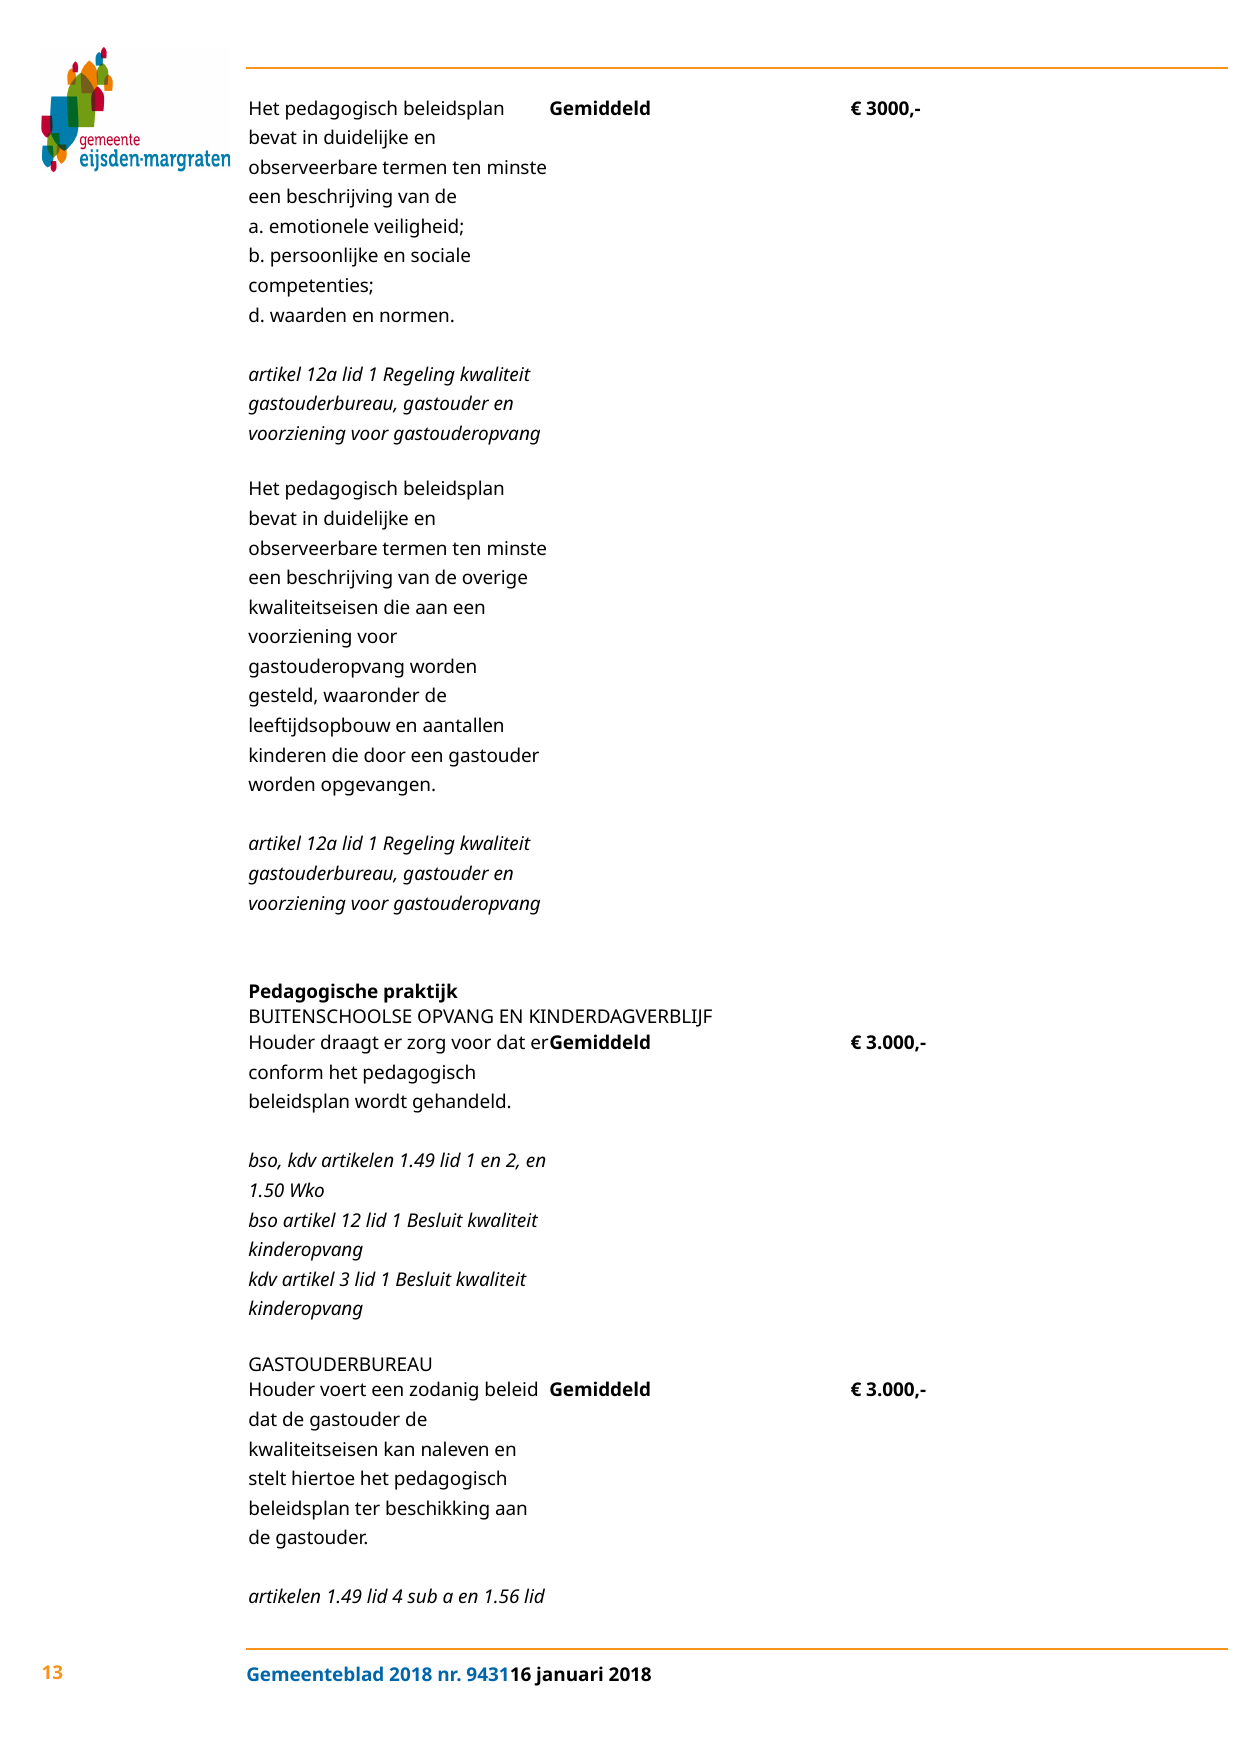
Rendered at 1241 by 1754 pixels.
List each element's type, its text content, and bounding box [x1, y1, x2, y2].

table_cell [549, 1351, 850, 1377]
table_cell GASTOUDERBUREAU [248, 1351, 549, 1377]
table_cell BUITENSCHOOLSE OPVANG EN KINDERDAGVERBLIJF [248, 1004, 1152, 1029]
table_cell Gemiddeld [549, 1029, 850, 1351]
table_cell € 3.000,- [850, 1029, 1152, 1351]
table_cell Gemiddeld [549, 95, 850, 945]
table_cell € 3000,- [850, 95, 1152, 945]
picture [41, 47, 231, 172]
table_cell [850, 1351, 1152, 1377]
table_header Pedagogische praktijk [248, 978, 1152, 1004]
table_cell Houder draagt er zorg voor dat er conform het pedagogisch beleidsplan wordt gehandeld. bso, kdv artikelen 1.49 lid 1 en 2, en 1.50 Wko bso artikel 12 lid 1 Besluit kwaliteit kinderopvang kdv artikel 3 lid 1 Besluit kwaliteit kinderopvang [248, 1029, 549, 1351]
table_cell Het pedagogisch beleidsplan bevat in duidelijke en observeerbare termen ten minste een beschrijving van de overige kwaliteitseisen die aan een voorziening voor gastouderopvang worden gesteld, waaronder de leeftijdsopbouw en aantallen kinderen die door een gastouder worden opgevangen. artikel 12a lid 1 Regeling kwaliteit gastouderbureau, gastouder en voorziening voor gastouderopvang [248, 476, 549, 945]
table_cell Houder voert een zodanig beleid dat de gastouder de kwaliteitseisen kan naleven en stelt hiertoe het pedagogisch beleidsplan ter beschikking aan de gastouder. artikelen 1.49 lid 4 sub a en 1.56 lid [248, 1377, 549, 1609]
table_cell Het pedagogisch beleidsplan bevat in duidelijke en observeerbare termen ten minste een beschrijving van de a. emotionele veiligheid; b. persoonlijke en sociale competenties; d. waarden en normen. artikel 12a lid 1 Regeling kwaliteit gastouderbureau, gastouder en voorziening voor gastouderopvang [248, 95, 549, 476]
table_cell Gemiddeld [549, 1377, 850, 1609]
table_cell € 3.000,- [850, 1377, 1152, 1609]
